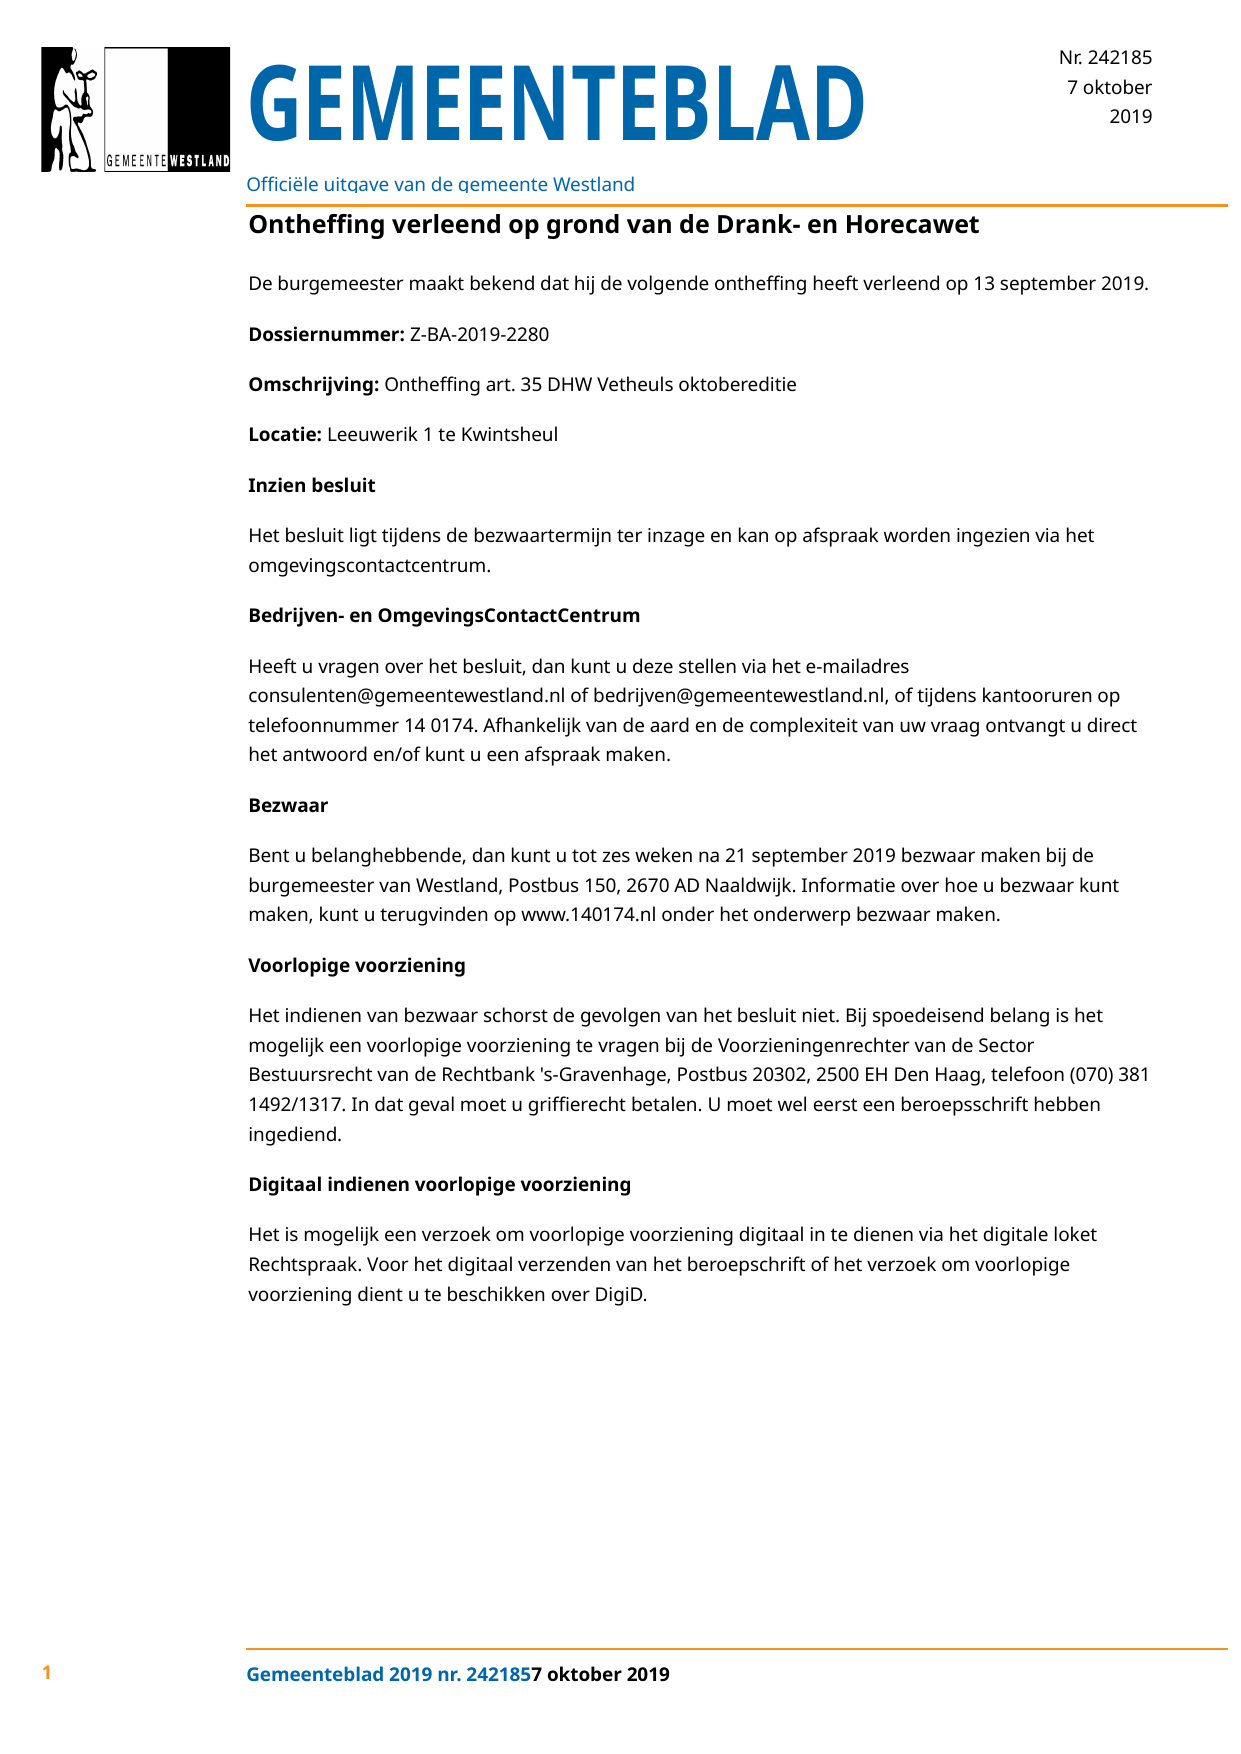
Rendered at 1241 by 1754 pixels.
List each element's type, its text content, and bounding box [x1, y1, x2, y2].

text De burgemeester maakt bekend dat hij de volgende ontheffing heeft verleend op 13 september 2019. [248, 270, 1152, 296]
text Voorlopige voorziening [248, 952, 1152, 978]
text Het is mogelijk een verzoek om voorlopige voorziening digitaal in te dienen via het digitale loket Rechtspraak. Voor het digitaal verzenden van het beroepschrift of het verzoek om voorlopige voorziening dient u te beschikken over DigiD. [248, 1222, 1152, 1306]
text Digitaal indienen voorlopige voorziening [248, 1171, 1152, 1197]
text Locatie: Leeuwerik 1 te Kwintsheul [248, 422, 1152, 447]
text Het indienen van bezwaar schorst de gevolgen van het besluit niet. Bij spoedeisend belang is het mogelijk een voorlopige voorziening te vragen bij de Voorzieningenrechter van de Sector Bestuursrecht van de Rechtbank 's-Gravenhage, Postbus 20302, 2500 EH Den Haag, telefoon (070) 381 1492/1317. In dat geval moet u griffierecht betalen. U moet wel eerst een beroepsschrift hebben ingediend. [248, 1002, 1152, 1146]
picture [41, 47, 231, 172]
text Omschrijving: Ontheffing art. 35 DHW Vetheuls oktobereditie [248, 371, 1152, 397]
text Dossiernummer: Z-BA-2019-2280 [248, 321, 1152, 346]
text Ontheffing verleend op grond van de Drank- en Horecawet [248, 207, 1152, 241]
text Inzien besluit [248, 472, 1152, 498]
text Bezwaar [248, 792, 1152, 818]
text Bedrijven- en OmgevingsContactCentrum [248, 602, 1152, 628]
text Het besluit ligt tijdens de bezwaartermijn ter inzage en kan op afspraak worden ingezien via het omgevingscontactcentrum. [248, 522, 1152, 578]
text Heeft u vragen over het besluit, dan kunt u deze stellen via het e-mailadres consulenten@gemeentewestland.nl of bedrijven@gemeentewestland.nl, of tijdens kantooruren op telefoonnummer 14 0174. Afhankelijk van de aard en de complexiteit van uw vraag ontvangt u direct het antwoord en/of kunt u een afspraak maken. [248, 653, 1152, 767]
text Bent u belanghebbende, dan kunt u tot zes weken na 21 september 2019 bezwaar maken bij de burgemeester van Westland, Postbus 150, 2670 AD Naaldwijk. Informatie over hoe u bezwaar kunt maken, kunt u terugvinden op www.140174.nl onder het onderwerp bezwaar maken. [248, 842, 1152, 927]
